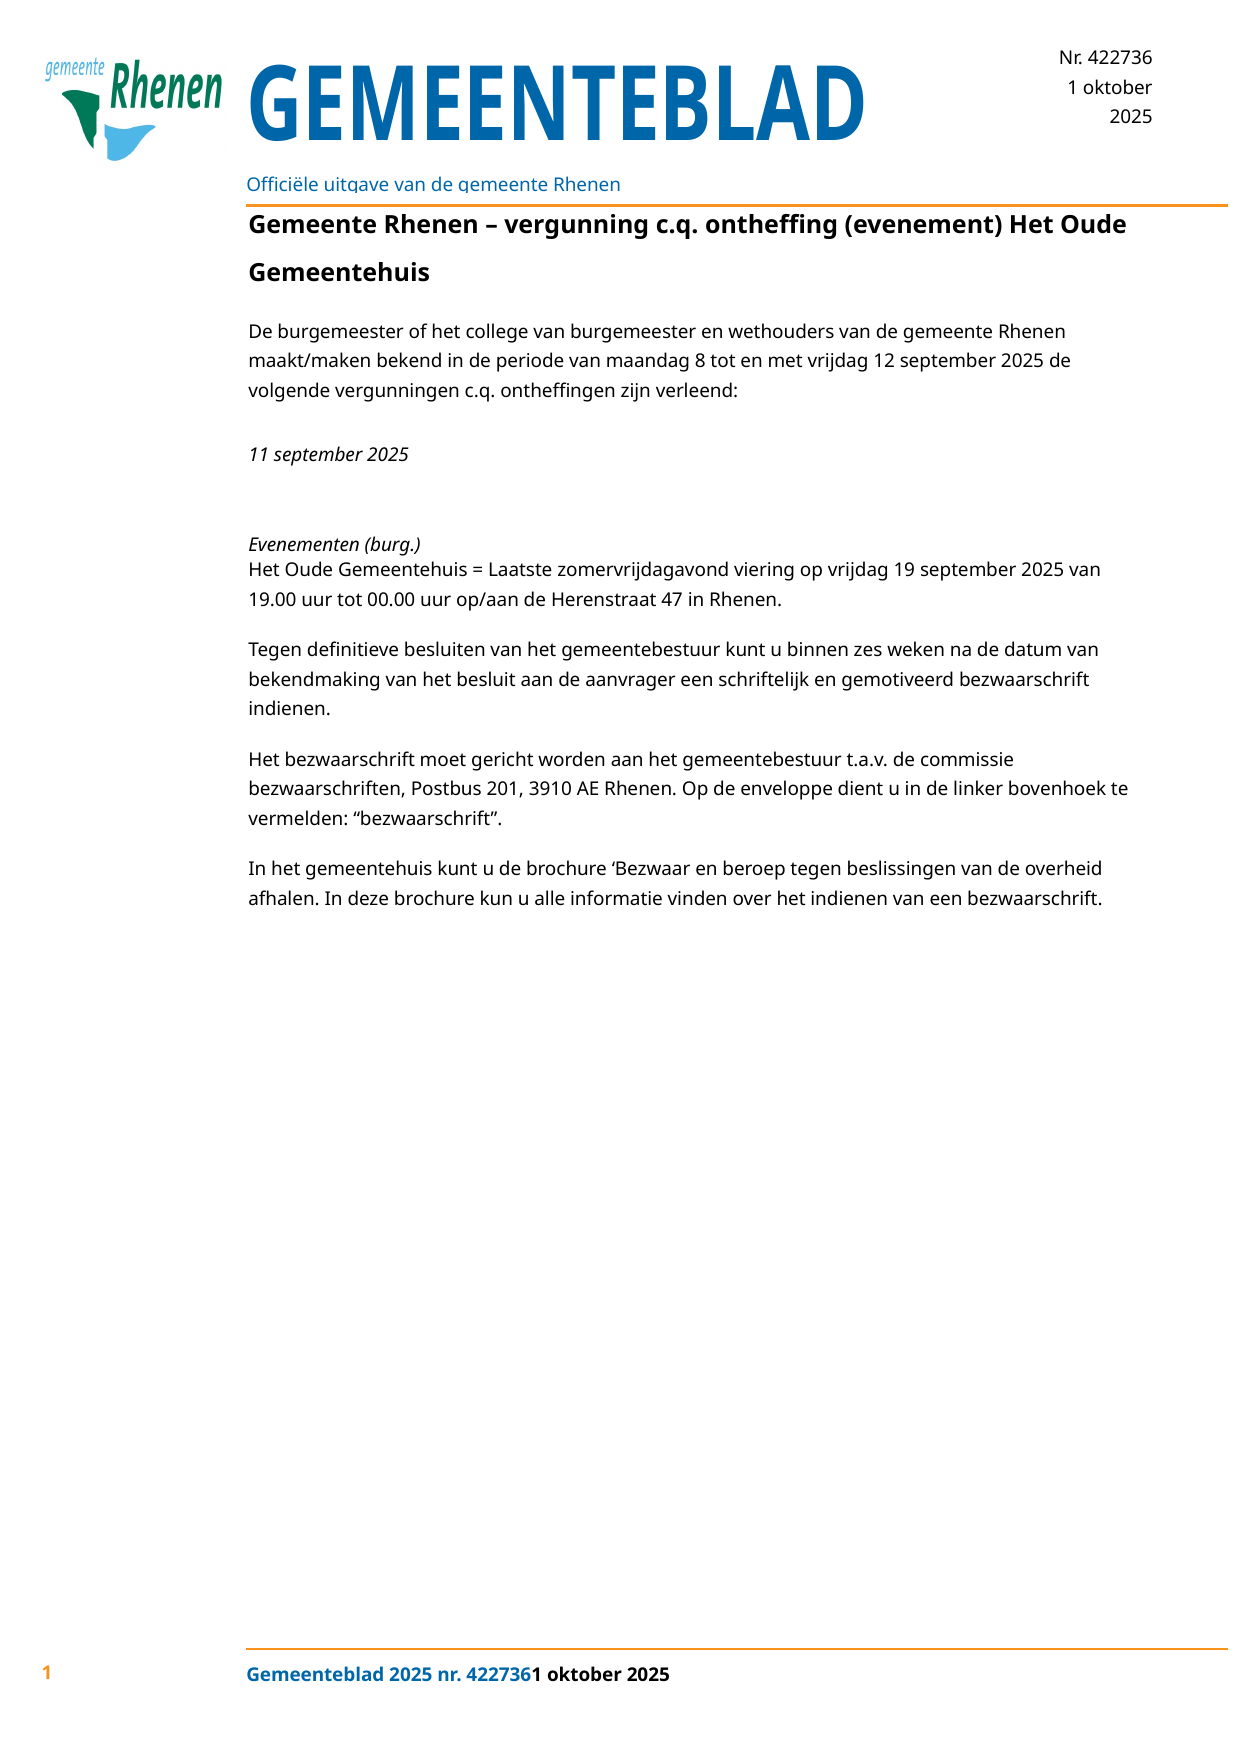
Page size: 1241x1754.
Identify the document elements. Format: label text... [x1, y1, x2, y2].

picture [41, 47, 231, 172]
text Tegen definitieve besluiten van het gemeentebestuur kunt u binnen zes weken na de datum van bekendmaking van het besluit aan de aanvrager een schriftelijk en gemotiveerd bezwaarschrift indienen. [248, 636, 1152, 721]
text De burgemeester of het college van burgemeester en wethouders van de gemeente Rhenen maakt/maken bekend in de periode van maandag 8 tot en met vrijdag 12 september 2025 de volgende vergunningen c.q. ontheffingen zijn verleend: [248, 318, 1152, 403]
text Het Oude Gemeentehuis = Laatste zomervrijdagavond viering op vrijdag 19 september 2025 van 19.00 uur tot 00.00 uur op/aan de Herenstraat 47 in Rhenen. [248, 556, 1152, 612]
text Evenementen (burg.) [248, 531, 1152, 556]
text In het gemeentehuis kunt u de brochure ‘Bezwaar en beroep tegen beslissingen van de overheid afhalen. In deze brochure kun u alle informatie vinden over het indienen van een bezwaarschrift. [248, 856, 1152, 911]
text Het bezwaarschrift moet gericht worden aan het gemeentebestuur t.a.v. de commissie bezwaarschriften, Postbus 201, 3910 AE Rhenen. Op de enveloppe dient u in de linker bovenhoek te vermelden: “bezwaarschrift”. [248, 746, 1152, 831]
text 11 september 2025 [248, 441, 1152, 467]
text Gemeente Rhenen – vergunning c.q. ontheffing (evenement) Het Oude Gemeentehuis [248, 207, 1152, 288]
